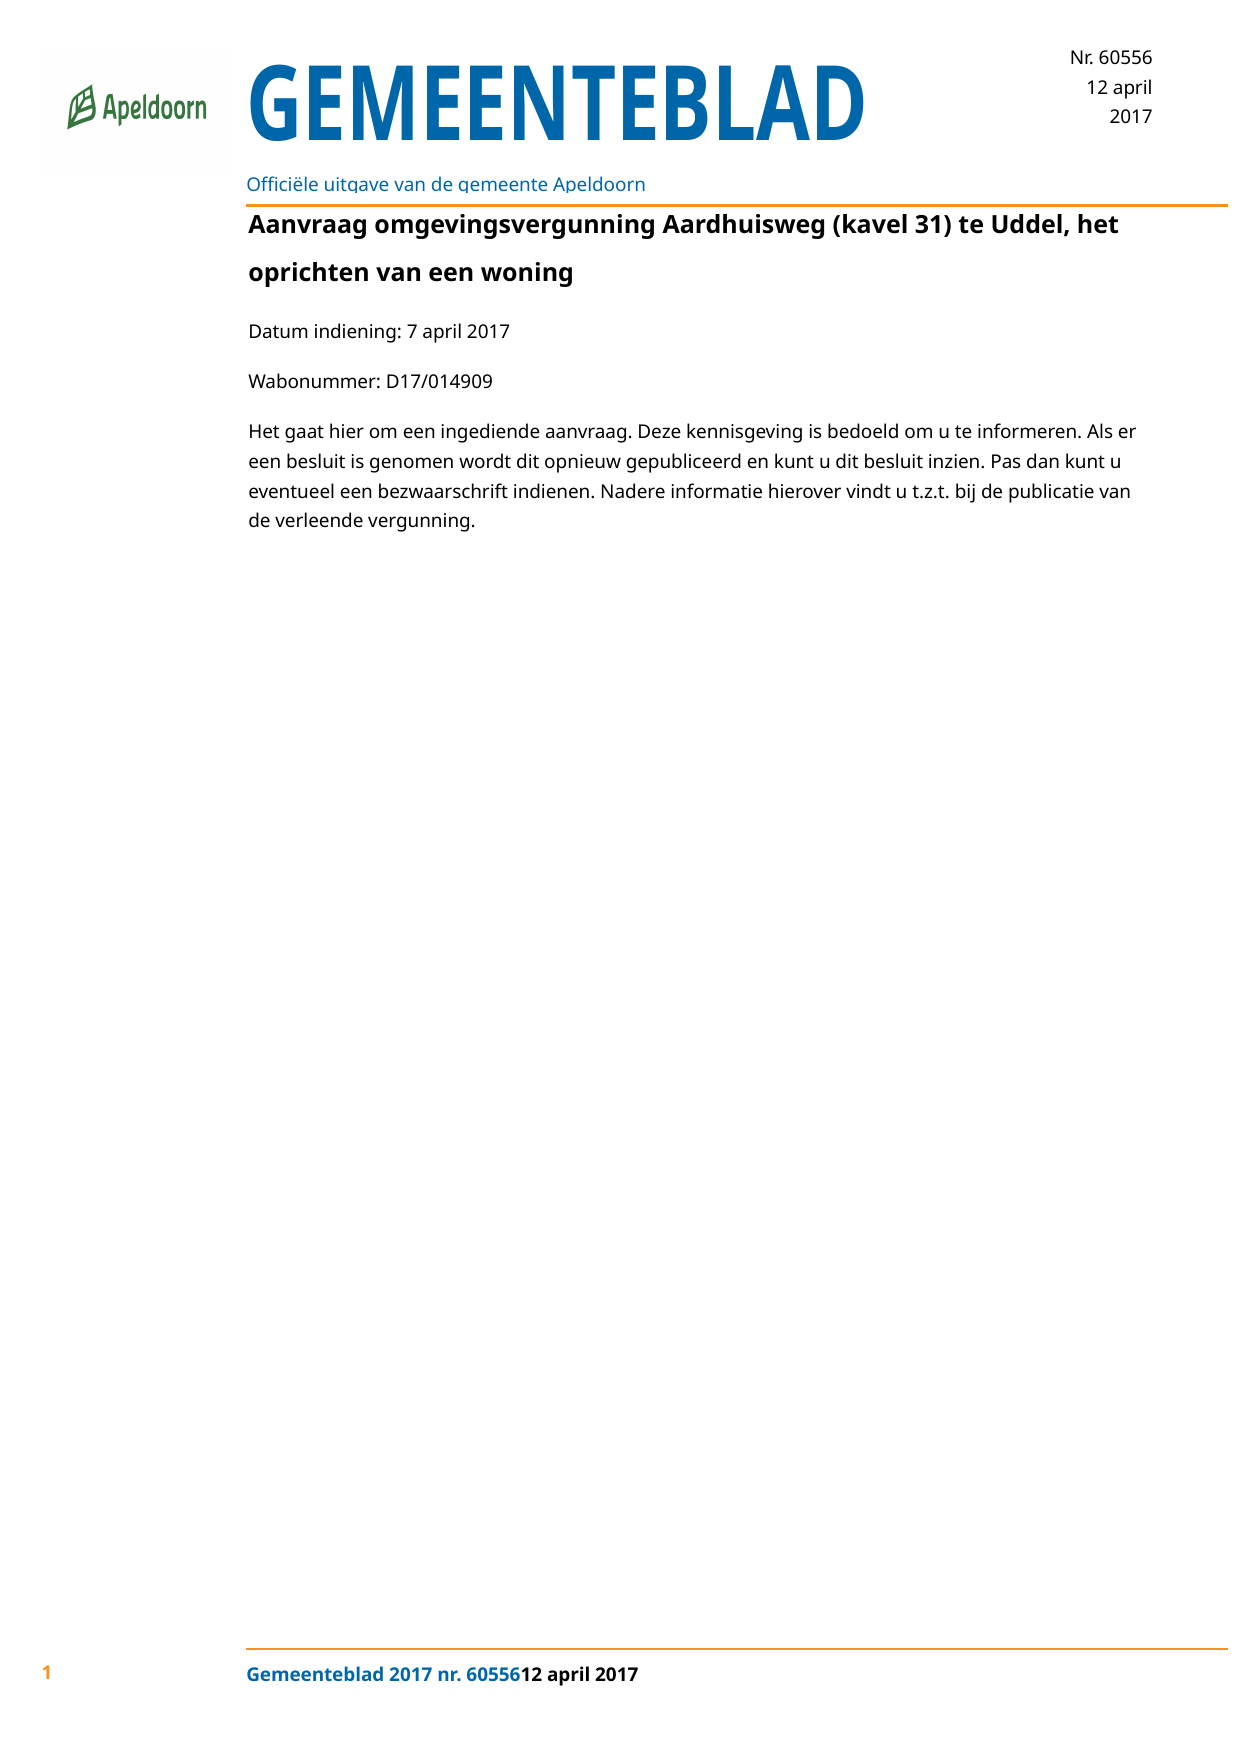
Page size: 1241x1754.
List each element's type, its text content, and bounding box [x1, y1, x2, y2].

text Aanvraag omgevingsvergunning Aardhuisweg (kavel 31) te Uddel, het oprichten van een woning [248, 207, 1152, 288]
text Het gaat hier om een ingediende aanvraag. Deze kennisgeving is bedoeld om u te informeren. Als er een besluit is genomen wordt dit opnieuw gepubliceerd en kunt u dit besluit inzien. Pas dan kunt u eventueel een bezwaarschrift indienen. Nadere informatie hierover vindt u t.z.t. bij de publicatie van de verleende vergunning. [248, 419, 1152, 533]
text Wabonummer: D17/014909 [248, 368, 1152, 394]
text Datum indiening: 7 april 2017 [248, 318, 1152, 344]
picture [41, 47, 231, 172]
